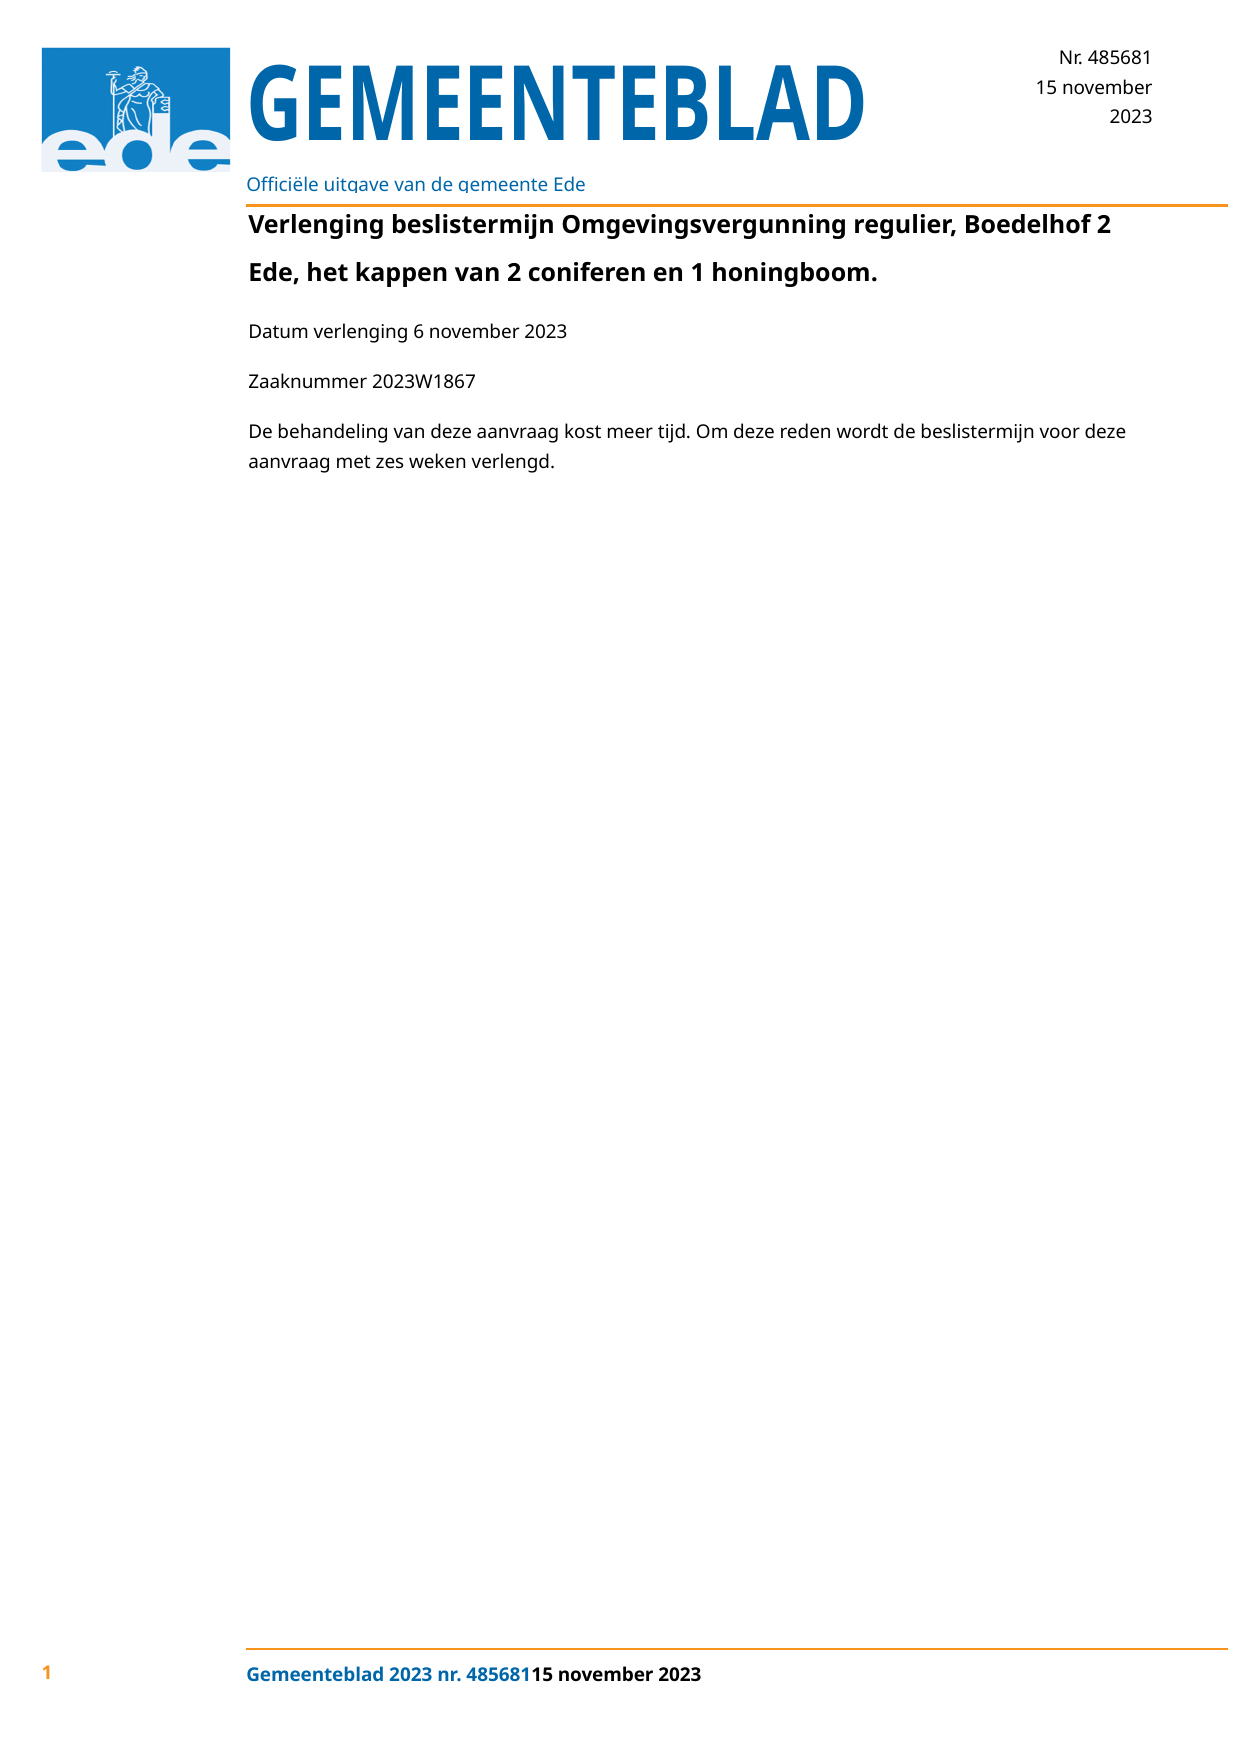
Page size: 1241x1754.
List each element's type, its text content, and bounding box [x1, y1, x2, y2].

picture [41, 47, 231, 172]
text Verlenging beslistermijn Omgevingsvergunning regulier, Boedelhof 2 Ede, het kappen van 2 coniferen en 1 honingboom. [248, 207, 1152, 288]
text De behandeling van deze aanvraag kost meer tijd. Om deze reden wordt de beslistermijn voor deze aanvraag met zes weken verlengd. [248, 419, 1152, 474]
text Zaaknummer 2023W1867 [248, 368, 1152, 394]
text Datum verlenging 6 november 2023 [248, 318, 1152, 344]
